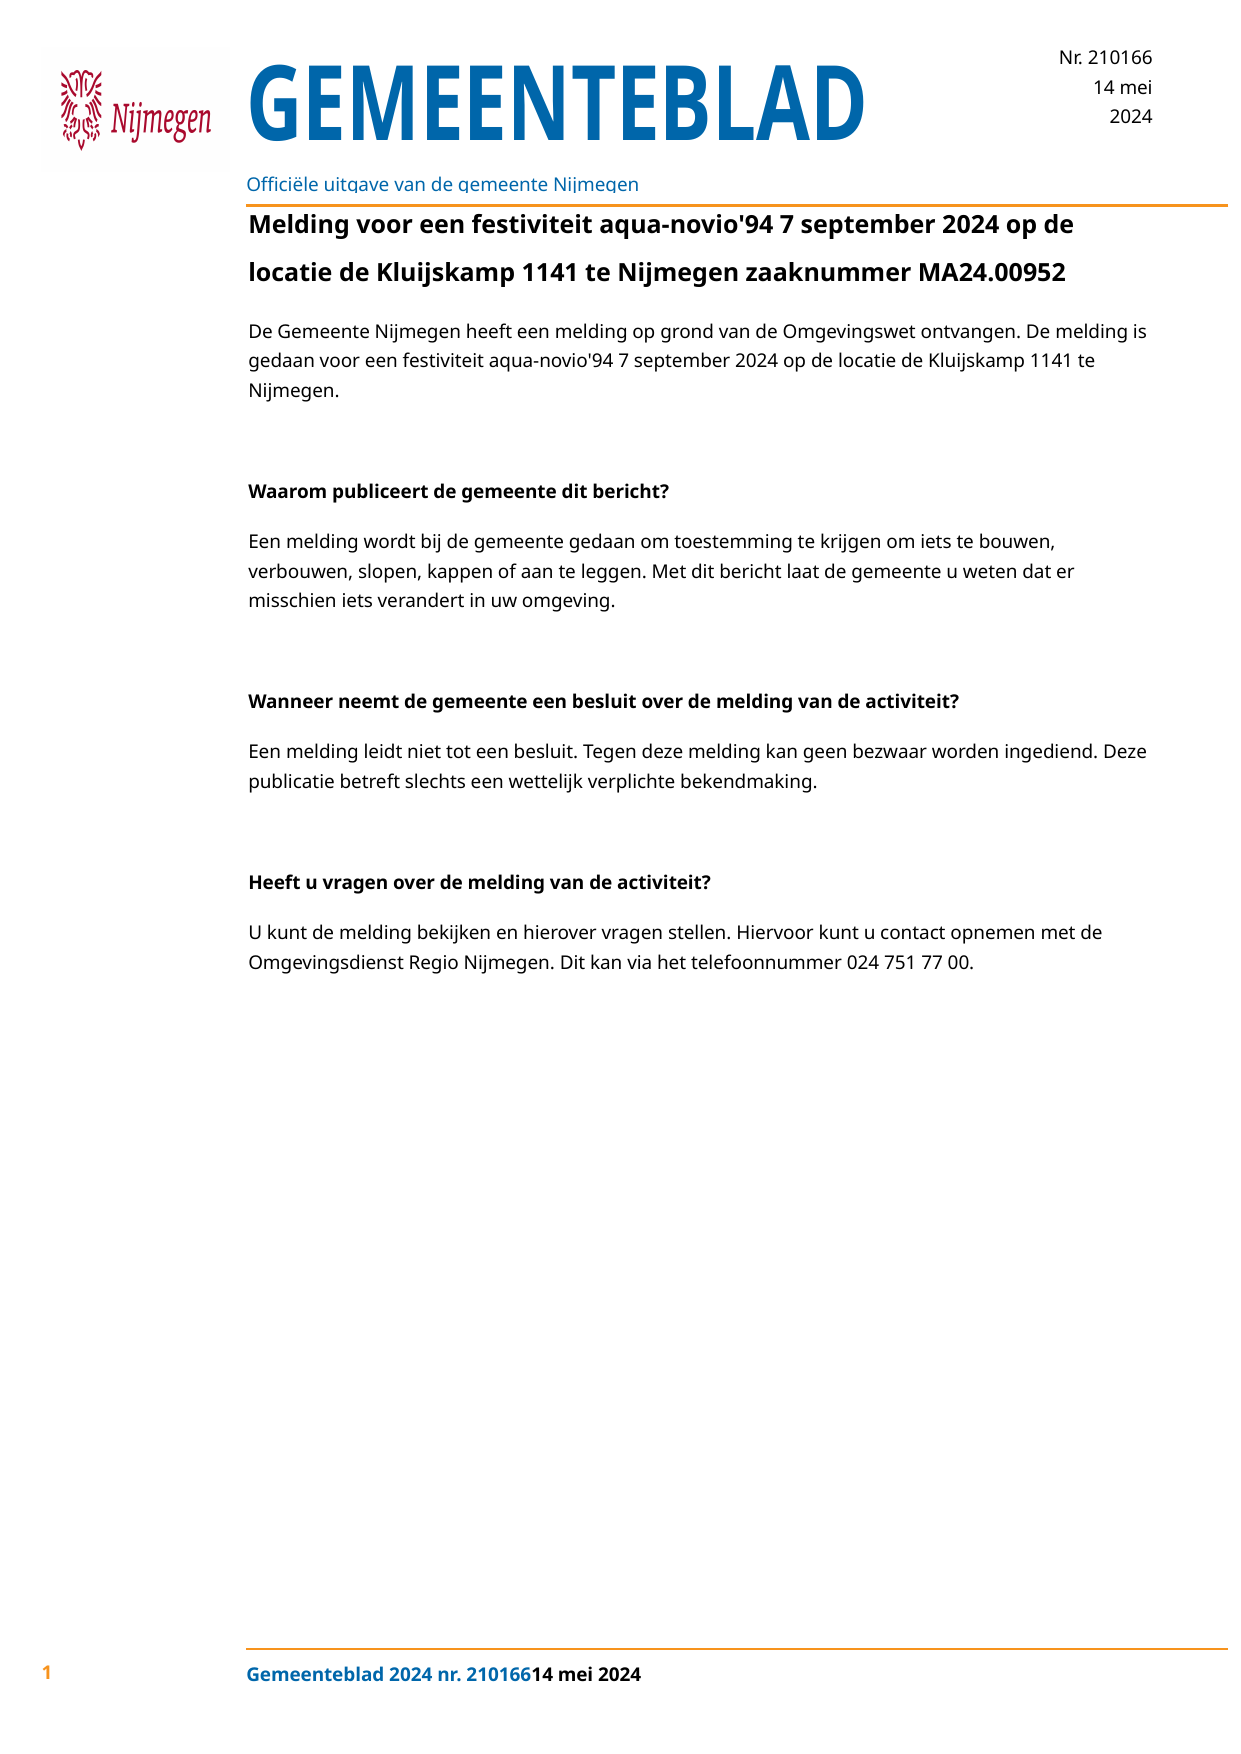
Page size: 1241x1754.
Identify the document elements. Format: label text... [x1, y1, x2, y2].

text Een melding wordt bij de gemeente gedaan om toestemming te krijgen om iets te bouwen, verbouwen, slopen, kappen of aan te leggen. Met dit bericht laat de gemeente u weten dat er misschien iets verandert in uw omgeving. [248, 528, 1152, 613]
text Waarom publiceert de gemeente dit bericht? [248, 478, 1152, 504]
text Melding voor een festiviteit aqua-novio'94 7 september 2024 op de locatie de Kluijskamp 1141 te Nijmegen zaaknummer MA24.00952 [248, 207, 1152, 288]
text Wanneer neemt de gemeente een besluit over de melding van de activiteit? [248, 688, 1152, 714]
text De Gemeente Nijmegen heeft een melding op grond van de Omgevingswet ontvangen. De melding is gedaan voor een festiviteit aqua-novio'94 7 september 2024 op de locatie de Kluijskamp 1141 te Nijmegen. [248, 318, 1152, 403]
text U kunt de melding bekijken en hierover vragen stellen. Hiervoor kunt u contact opnemen met de Omgevingsdienst Regio Nijmegen. Dit kan via het telefoonnummer 024 751 77 00. [248, 919, 1152, 975]
text Een melding leidt niet tot een besluit. Tegen deze melding kan geen bezwaar worden ingediend. Deze publicatie betreft slechts een wettelijk verplichte bekendmaking. [248, 739, 1152, 794]
picture [41, 47, 231, 172]
text Heeft u vragen over de melding van de activiteit? [248, 869, 1152, 895]
